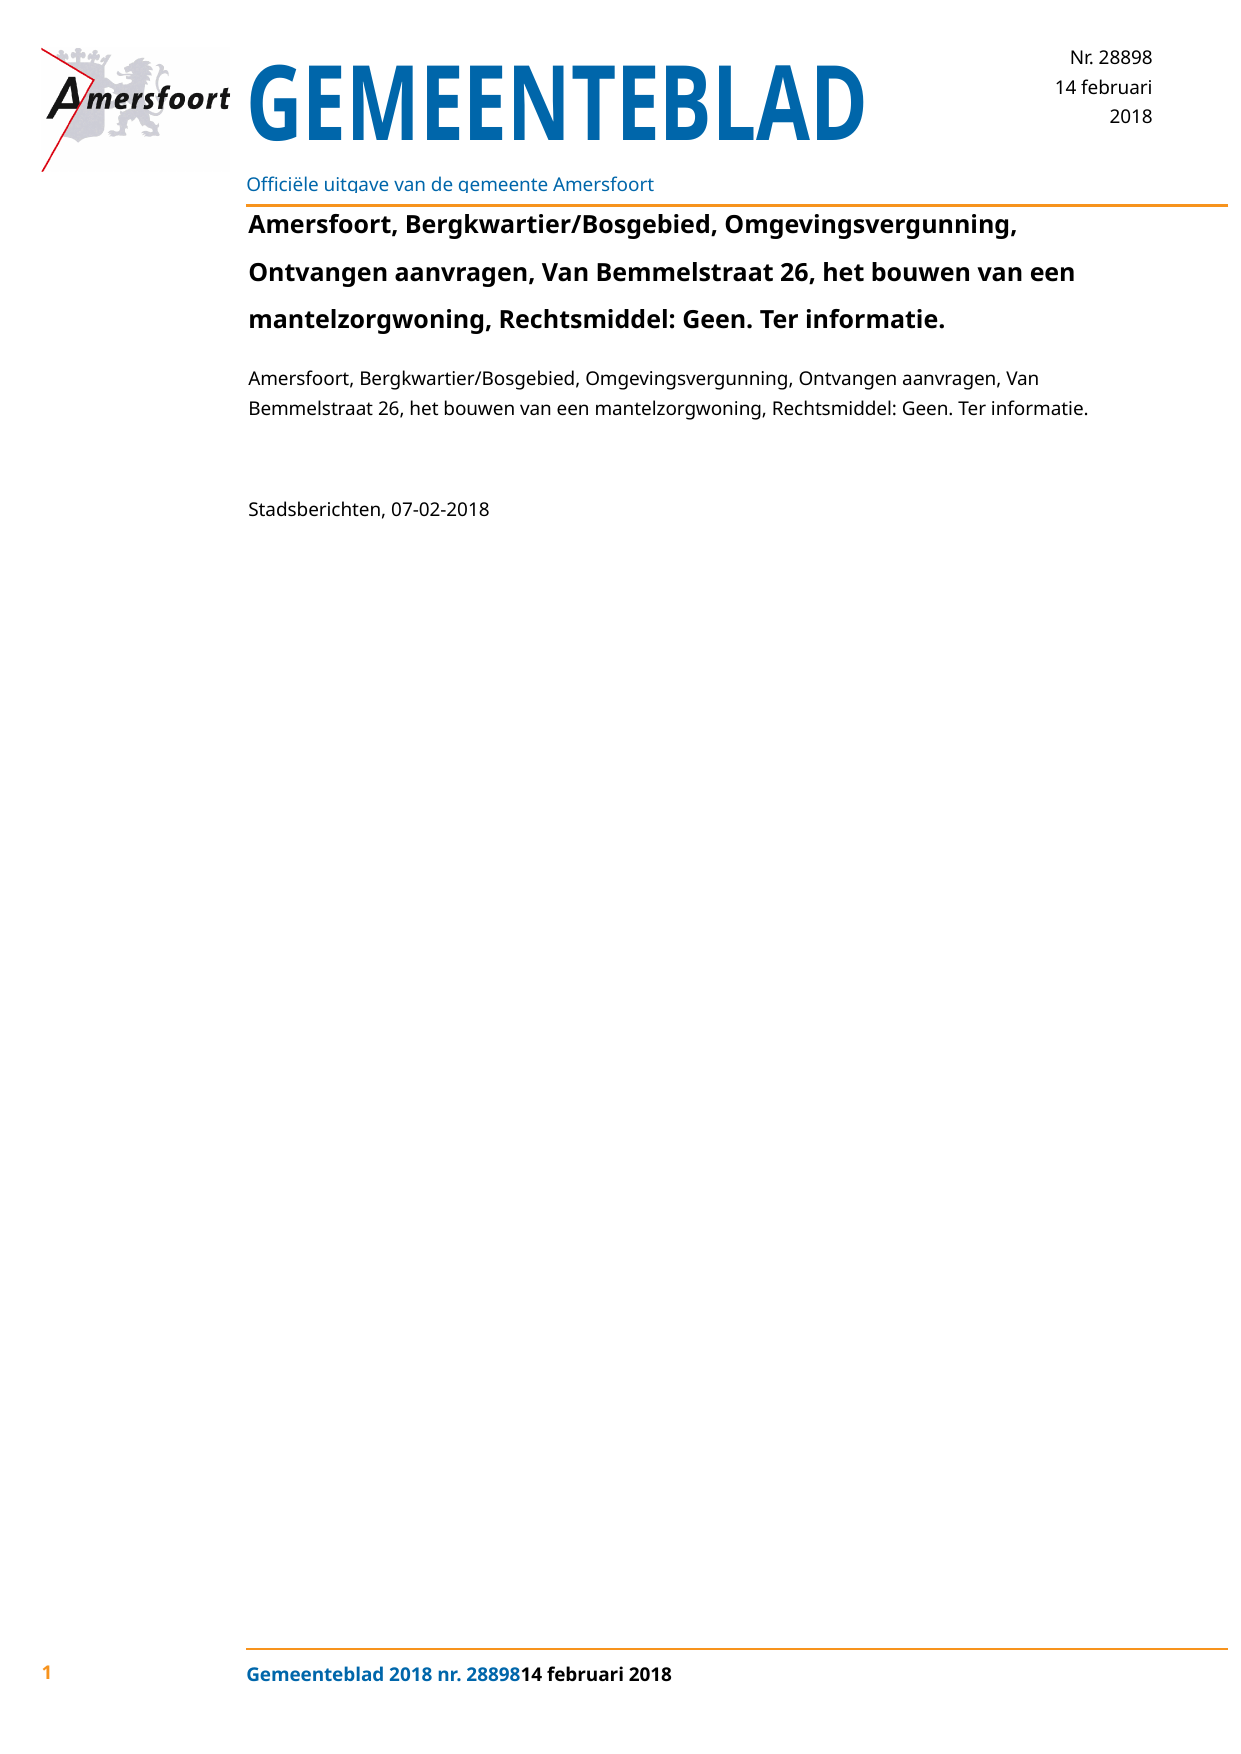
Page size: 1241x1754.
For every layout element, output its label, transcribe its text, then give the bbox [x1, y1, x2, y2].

picture [41, 47, 231, 172]
text Stadsberichten, 07-02-2018 [248, 496, 1152, 522]
text Amersfoort, Bergkwartier/Bosgebied, Omgevingsvergunning, Ontvangen aanvragen, Van Bemmelstraat 26, het bouwen van een mantelzorgwoning, Rechtsmiddel: Geen. Ter informatie. [248, 207, 1152, 336]
text Amersfoort, Bergkwartier/Bosgebied, Omgevingsvergunning, Ontvangen aanvragen, Van Bemmelstraat 26, het bouwen van een mantelzorgwoning, Rechtsmiddel: Geen. Ter informatie. [248, 366, 1152, 421]
